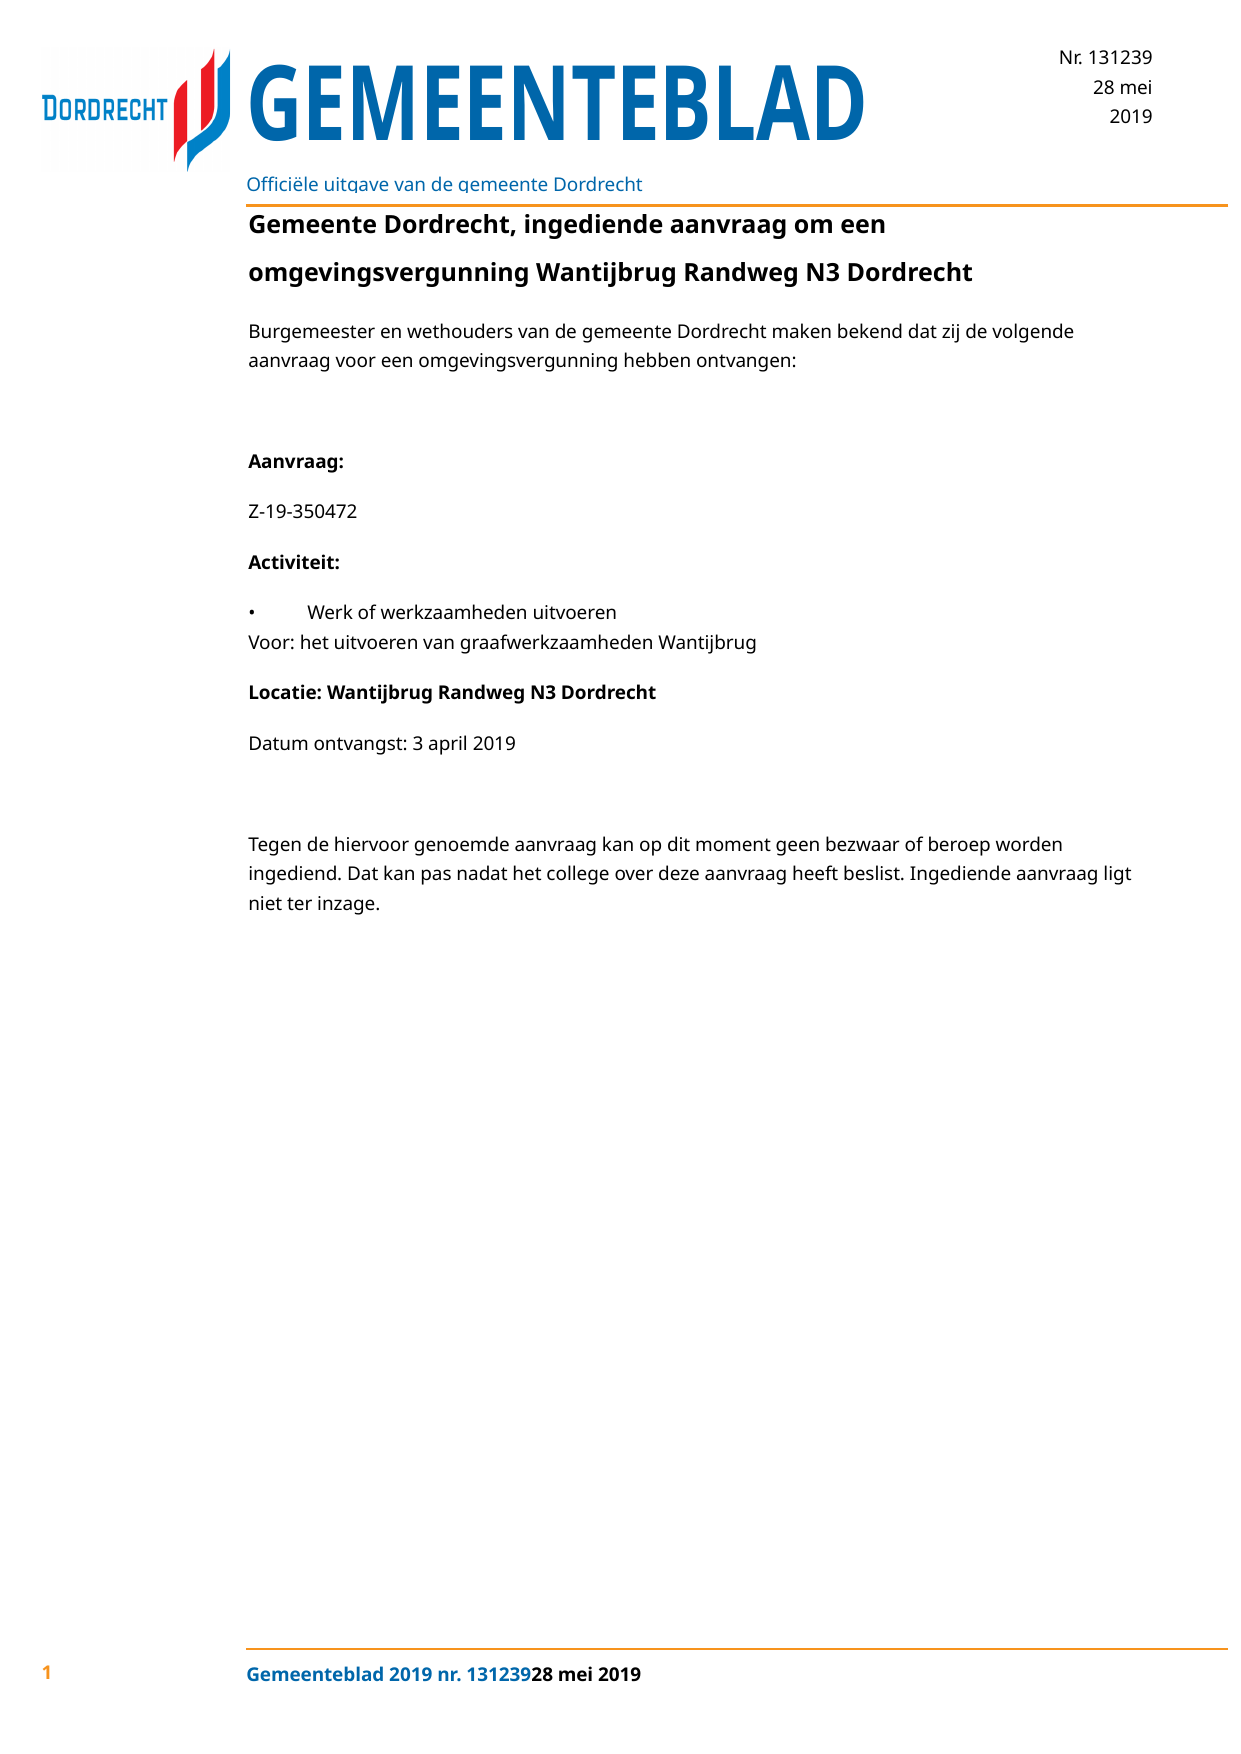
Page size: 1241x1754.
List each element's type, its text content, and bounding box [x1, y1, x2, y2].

text Voor: het uitvoeren van graafwerkzaamheden Wantijbrug [248, 629, 1152, 655]
text Activiteit: [248, 549, 1152, 575]
text Locatie: Wantijbrug Randweg N3 Dordrecht [248, 679, 1152, 705]
picture [41, 47, 231, 172]
text Burgemeester en wethouders van de gemeente Dordrecht maken bekend dat zij de volgende aanvraag voor een omgevingsvergunning hebben ontvangen: [248, 318, 1152, 373]
text Z-19-350472 [248, 499, 1152, 524]
text Datum ontvangst: 3 april 2019 [248, 730, 1152, 756]
text Aanvraag: [248, 448, 1152, 474]
list Werk of werkzaamheden uitvoeren [248, 599, 1152, 625]
text Tegen de hiervoor genoemde aanvraag kan op dit moment geen bezwaar of beroep worden ingediend. Dat kan pas nadat het college over deze aanvraag heeft beslist. Ingediende aanvraag ligt niet ter inzage. [248, 831, 1152, 916]
text Gemeente Dordrecht, ingediende aanvraag om een omgevingsvergunning Wantijbrug Randweg N3 Dordrecht [248, 207, 1152, 288]
